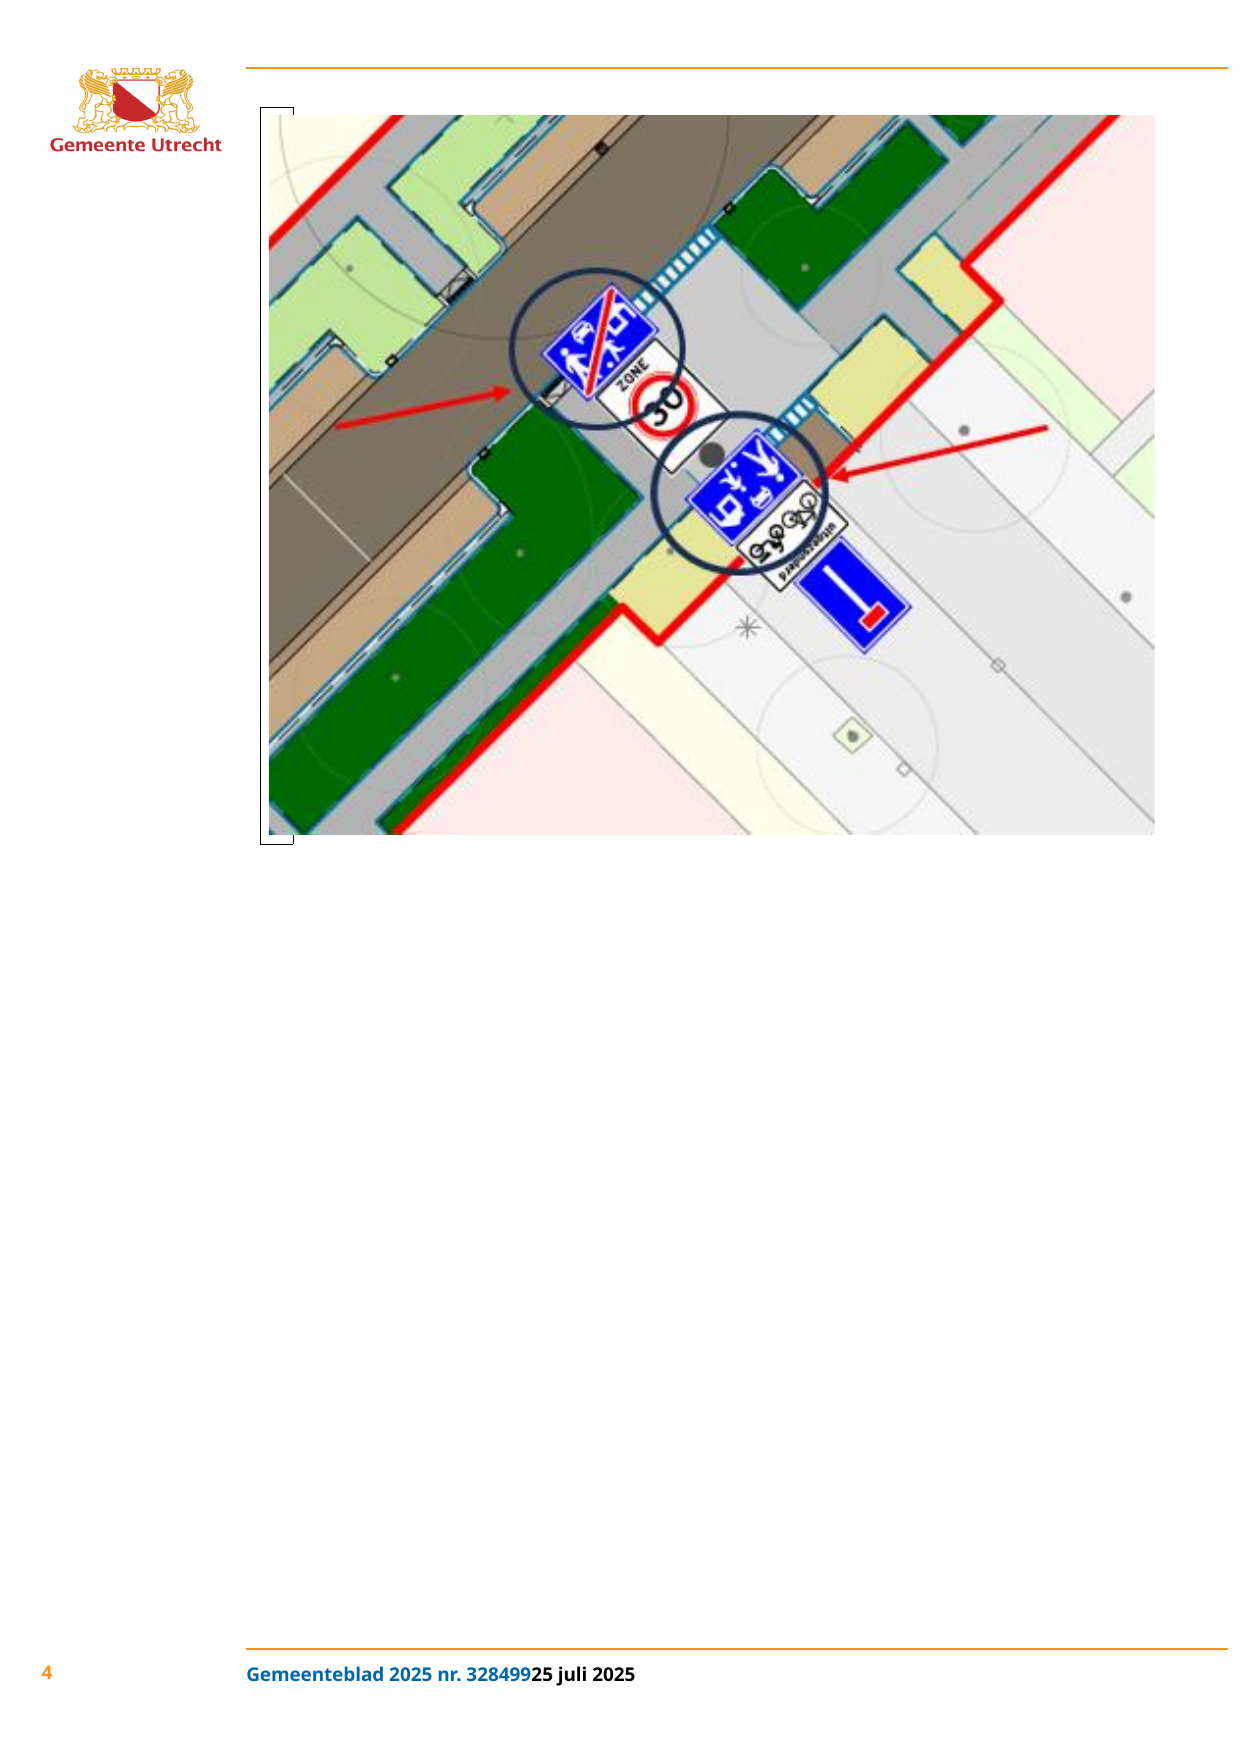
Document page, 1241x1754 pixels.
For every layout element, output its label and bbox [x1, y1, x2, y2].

picture [268, 115, 1155, 835]
picture [41, 47, 231, 172]
